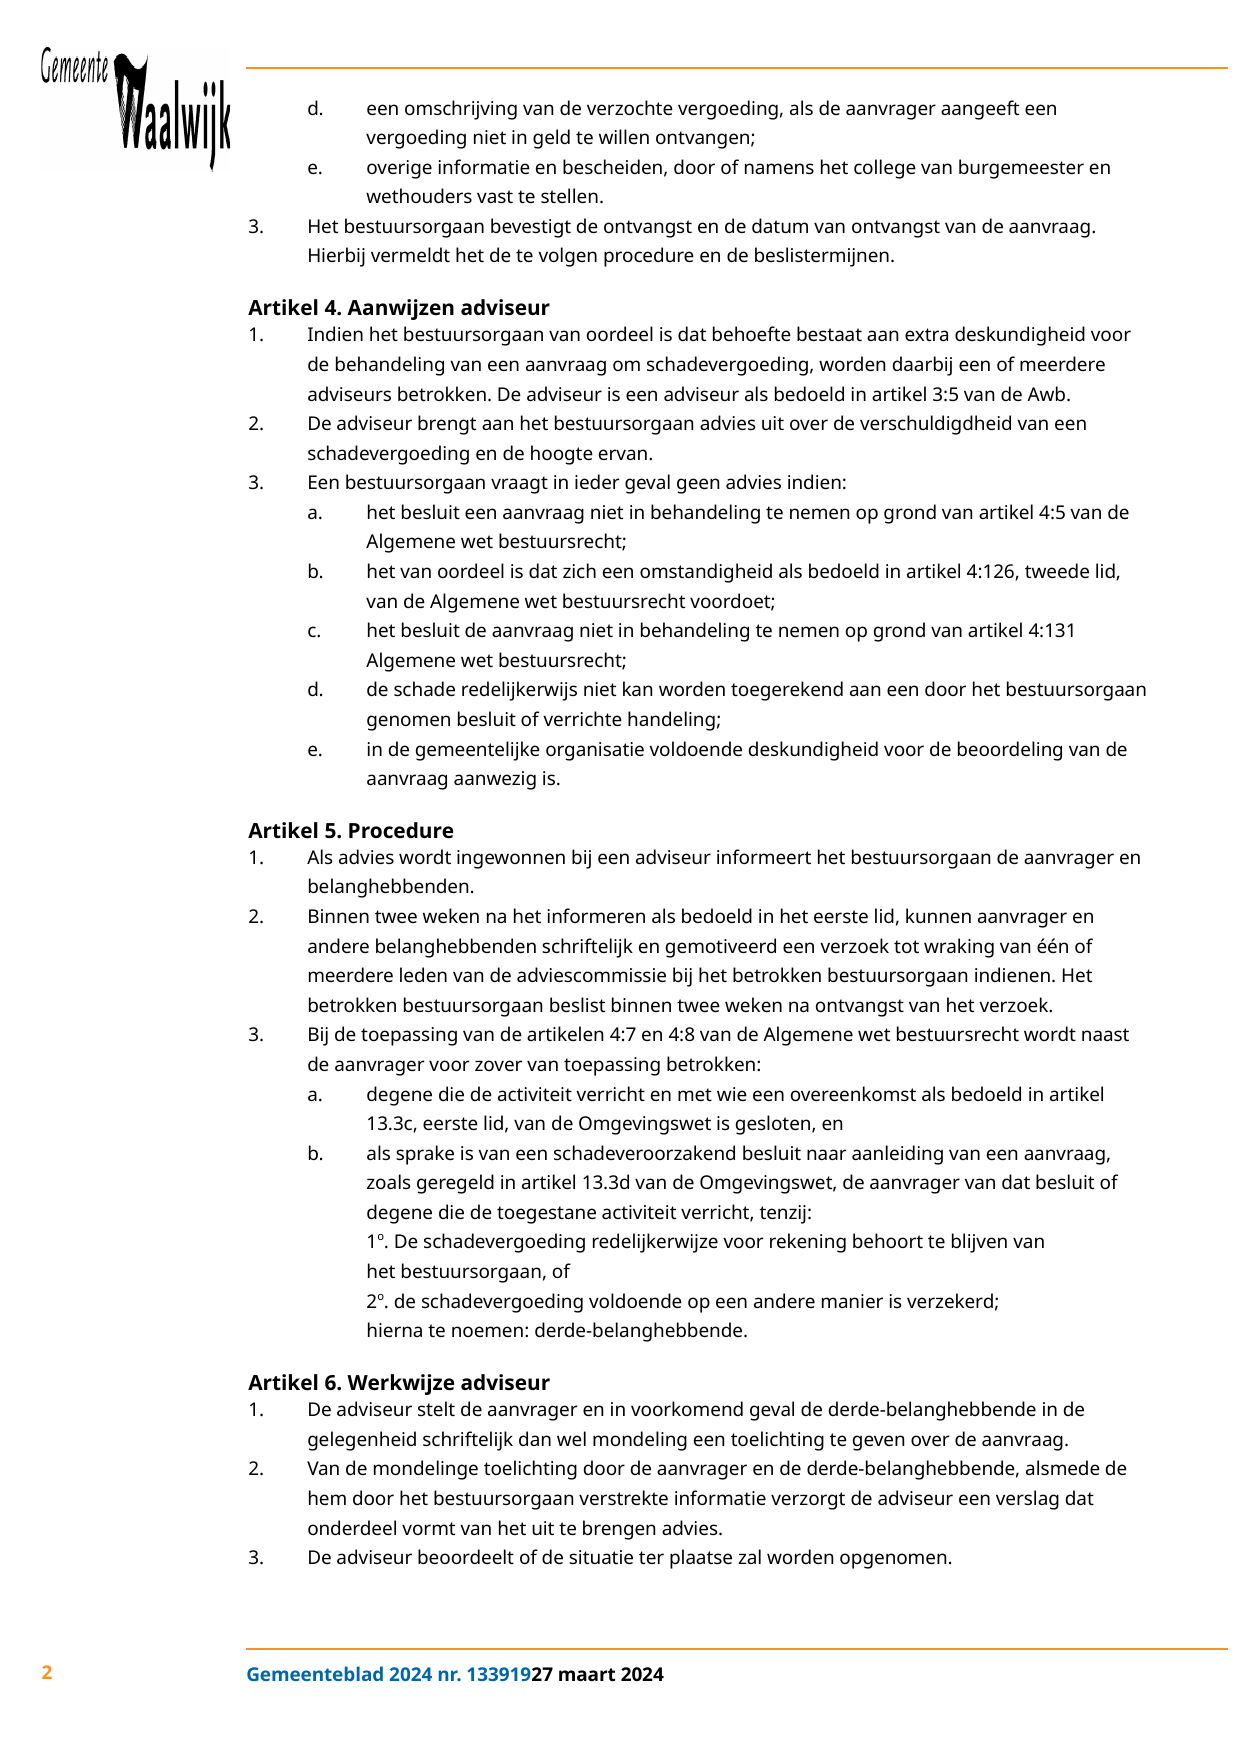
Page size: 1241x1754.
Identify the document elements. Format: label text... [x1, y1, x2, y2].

list Indien het bestuursorgaan van oordeel is dat behoefte bestaat aan extra deskundigheid voor de behandeling van een aanvraag om schadevergoeding, worden daarbij een of meerdere adviseurs betrokken. De adviseur is een adviseur als bedoeld in artikel 3:5 van de Awb. [248, 322, 1152, 406]
list degene die de activiteit verricht en met wie een overeenkomst als bedoeld in artikel 13.3c, eerste lid, van de Omgevingswet is gesloten, en [307, 1081, 1152, 1136]
list Bij de toepassing van de artikelen 4:7 en 4:8 van de Algemene wet bestuursrecht wordt naast de aanvrager voor zover van toepassing betrokken: [248, 1022, 1152, 1077]
list in de gemeentelijke organisatie voldoende deskundigheid voor de beoordeling van de aanvraag aanwezig is. [307, 736, 1152, 791]
list De adviseur brengt aan het bestuursorgaan advies uit over de verschuldigdheid van een schadevergoeding en de hoogte ervan. [248, 410, 1152, 466]
text Artikel 6. Werkwijze adviseur [248, 1368, 1152, 1396]
list de schade redelijkerwijs niet kan worden toegerekend aan een door het bestuursorgaan genomen besluit of verrichte handeling; [307, 677, 1152, 732]
list het besluit de aanvraag niet in behandeling te nemen op grond van artikel 4:131 Algemene wet bestuursrecht; [307, 617, 1152, 673]
text Artikel 5. Procedure [248, 816, 1152, 844]
list overige informatie en bescheiden, door of namens het college van burgemeester en wethouders vast te stellen. [307, 154, 1152, 209]
list het besluit een aanvraag niet in behandeling te nemen op grond van artikel 4:5 van de Algemene wet bestuursrecht; [307, 499, 1152, 554]
list hierna te noemen: derde-belanghebbende. [307, 1317, 1152, 1343]
list Als advies wordt ingewonnen bij een adviseur informeert het bestuursorgaan de aanvrager en belanghebbenden. [248, 844, 1152, 899]
list De adviseur beoordeelt of de situatie ter plaatse zal worden opgenomen. [248, 1544, 1152, 1570]
list een omschrijving van de verzochte vergoeding, als de aanvrager aangeeft een vergoeding niet in geld te willen ontvangen; [307, 95, 1152, 150]
list Het bestuursorgaan bevestigt de ontvangst en de datum van ontvangst van de aanvraag. Hierbij vermeldt het de te volgen procedure en de beslistermijnen. [248, 213, 1152, 268]
list als sprake is van een schadeveroorzakend besluit naar aanleiding van een aanvraag, zoals geregeld in artikel 13.3d van de Omgevingswet, de aanvrager van dat besluit of degene die de toegestane activiteit verricht, tenzij: [307, 1140, 1152, 1225]
list Van de mondelinge toelichting door de aanvrager en de derde-belanghebbende, alsmede de hem door het bestuursorgaan verstrekte informatie verzorgt de adviseur een verslag dat onderdeel vormt van het uit te brengen advies. [248, 1456, 1152, 1540]
list Binnen twee weken na het informeren als bedoeld in het eerste lid, kunnen aanvrager en andere belanghebbenden schriftelijk en gemotiveerd een verzoek tot wraking van één of meerdere leden van de adviescommissie bij het betrokken bestuursorgaan indienen. Het betrokken bestuursorgaan beslist binnen twee weken na ontvangst van het verzoek. [248, 903, 1152, 1018]
list Een bestuursorgaan vraagt in ieder geval geen advies indien: [248, 469, 1152, 495]
picture [41, 47, 231, 172]
list het bestuursorgaan, of [307, 1258, 1152, 1284]
list het van oordeel is dat zich een omstandigheid als bedoeld in artikel 4:126, tweede lid, van de Algemene wet bestuursrecht voordoet; [307, 558, 1152, 613]
list 2o. de schadevergoeding voldoende op een andere manier is verzekerd; [307, 1288, 1152, 1314]
list 1o. De schadevergoeding redelijkerwijze voor rekening behoort te blijven van [307, 1229, 1152, 1254]
list De adviseur stelt de aanvrager en in voorkomend geval de derde-belanghebbende in de gelegenheid schriftelijk dan wel mondeling een toelichting te geven over de aanvraag. [248, 1396, 1152, 1452]
text Artikel 4. Aanwijzen adviseur [248, 293, 1152, 322]
